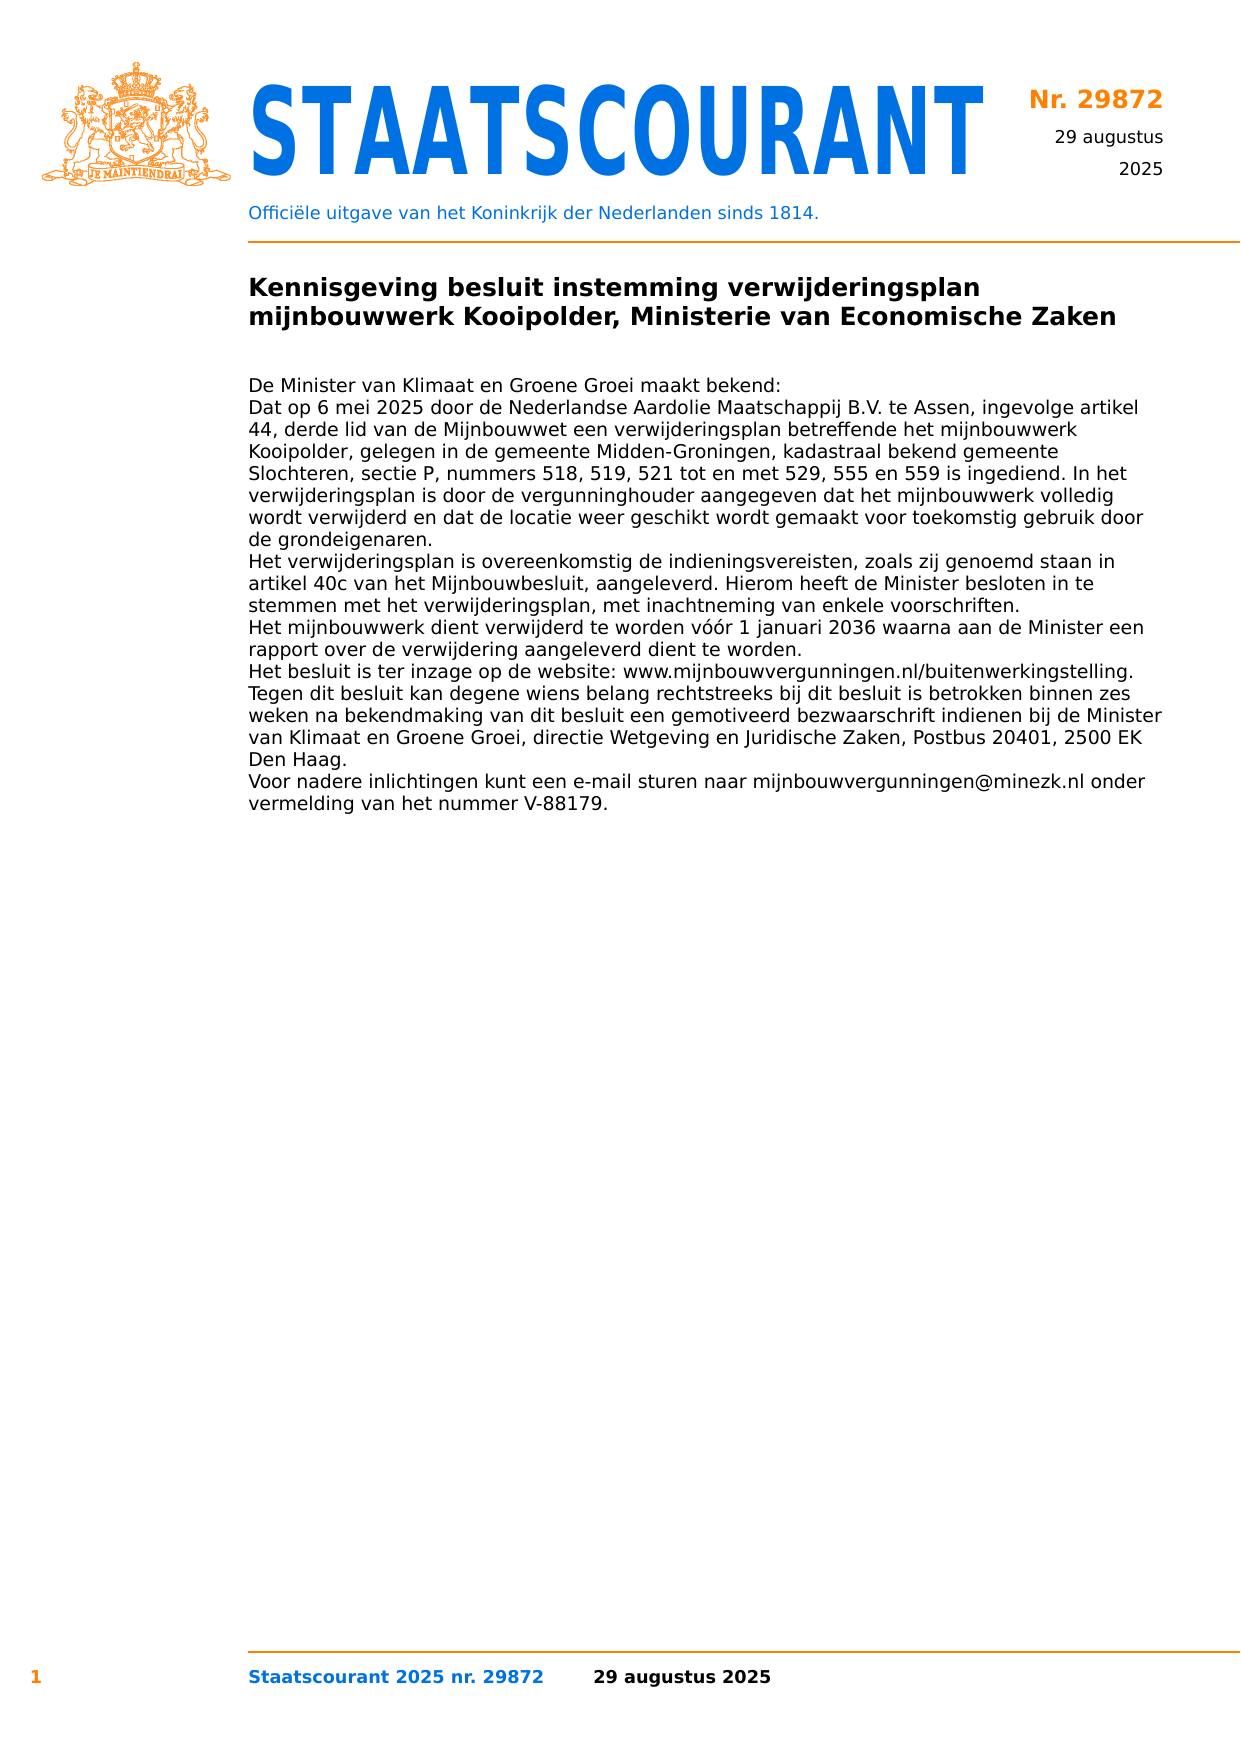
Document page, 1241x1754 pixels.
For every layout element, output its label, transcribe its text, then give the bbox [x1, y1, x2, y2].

text Het verwijderingsplan is overeenkomstig de indieningsvereisten, zoals zij genoemd staan in artikel 40c van het Mijnbouwbesluit, aangeleverd. Hierom heeft de Minister besloten in te stemmen met het verwijderingsplan, met inachtneming van enkele voorschriften. [248, 551, 1163, 617]
text Voor nadere inlichtingen kunt een e-mail sturen naar mijnbouwvergunningen@minezk.nl onder vermelding van het nummer V-88179. [248, 771, 1163, 815]
text Het besluit is ter inzage op de website: www.mijnbouwvergunningen.nl/buitenwerkingstelling. Tegen dit besluit kan degene wiens belang rechtstreeks bij dit besluit is betrokken binnen zes weken na bekendmaking van dit besluit een gemotiveerd bezwaarschrift indienen bij de Minister van Klimaat en Groene Groei, directie Wetgeving en Juridische Zaken, Postbus 20401, 2500 EK Den Haag. [248, 661, 1163, 771]
table_header STAATSCOURANT [248, 62, 998, 203]
table_header [25, 62, 248, 241]
text Het mijnbouwwerk dient verwijderd te worden vóór 1 januari 2036 waarna aan de Minister een rapport over de verwijdering aangeleverd dient te worden. [248, 617, 1163, 661]
text De Minister van Klimaat en Groene Groei maakt bekend: [248, 375, 1163, 397]
table_cell 29 augustus [998, 121, 1240, 153]
table_cell Officiële uitgave van het Koninkrijk der Nederlanden sinds 1814. [248, 203, 1240, 241]
table_header Nr. 29872 [998, 62, 1240, 121]
text Dat op 6 mei 2025 door de Nederlandse Aardolie Maatschappij B.V. te Assen, ingevolge artikel 44, derde lid van de Mijnbouwwet een verwijderingsplan betreffende het mijnbouwwerk Kooipolder, gelegen in de gemeente Midden-Groningen, kadastraal bekend gemeente Slochteren, sectie P, nummers 518, 519, 521 tot en met 529, 555 en 559 is ingediend. In het verwijderingsplan is door de vergunninghouder aangegeven dat het mijnbouwwerk volledig wordt verwijderd en dat de locatie weer geschikt wordt gemaakt voor toekomstig gebruik door de grondeigenaren. [248, 397, 1163, 551]
table_cell 2025 [998, 153, 1240, 203]
subtitle Kennisgeving besluit instemming verwijderingsplan mijnbouwwerk Kooipolder, Ministerie van Economische Zaken [248, 273, 1163, 331]
picture [41, 62, 231, 186]
